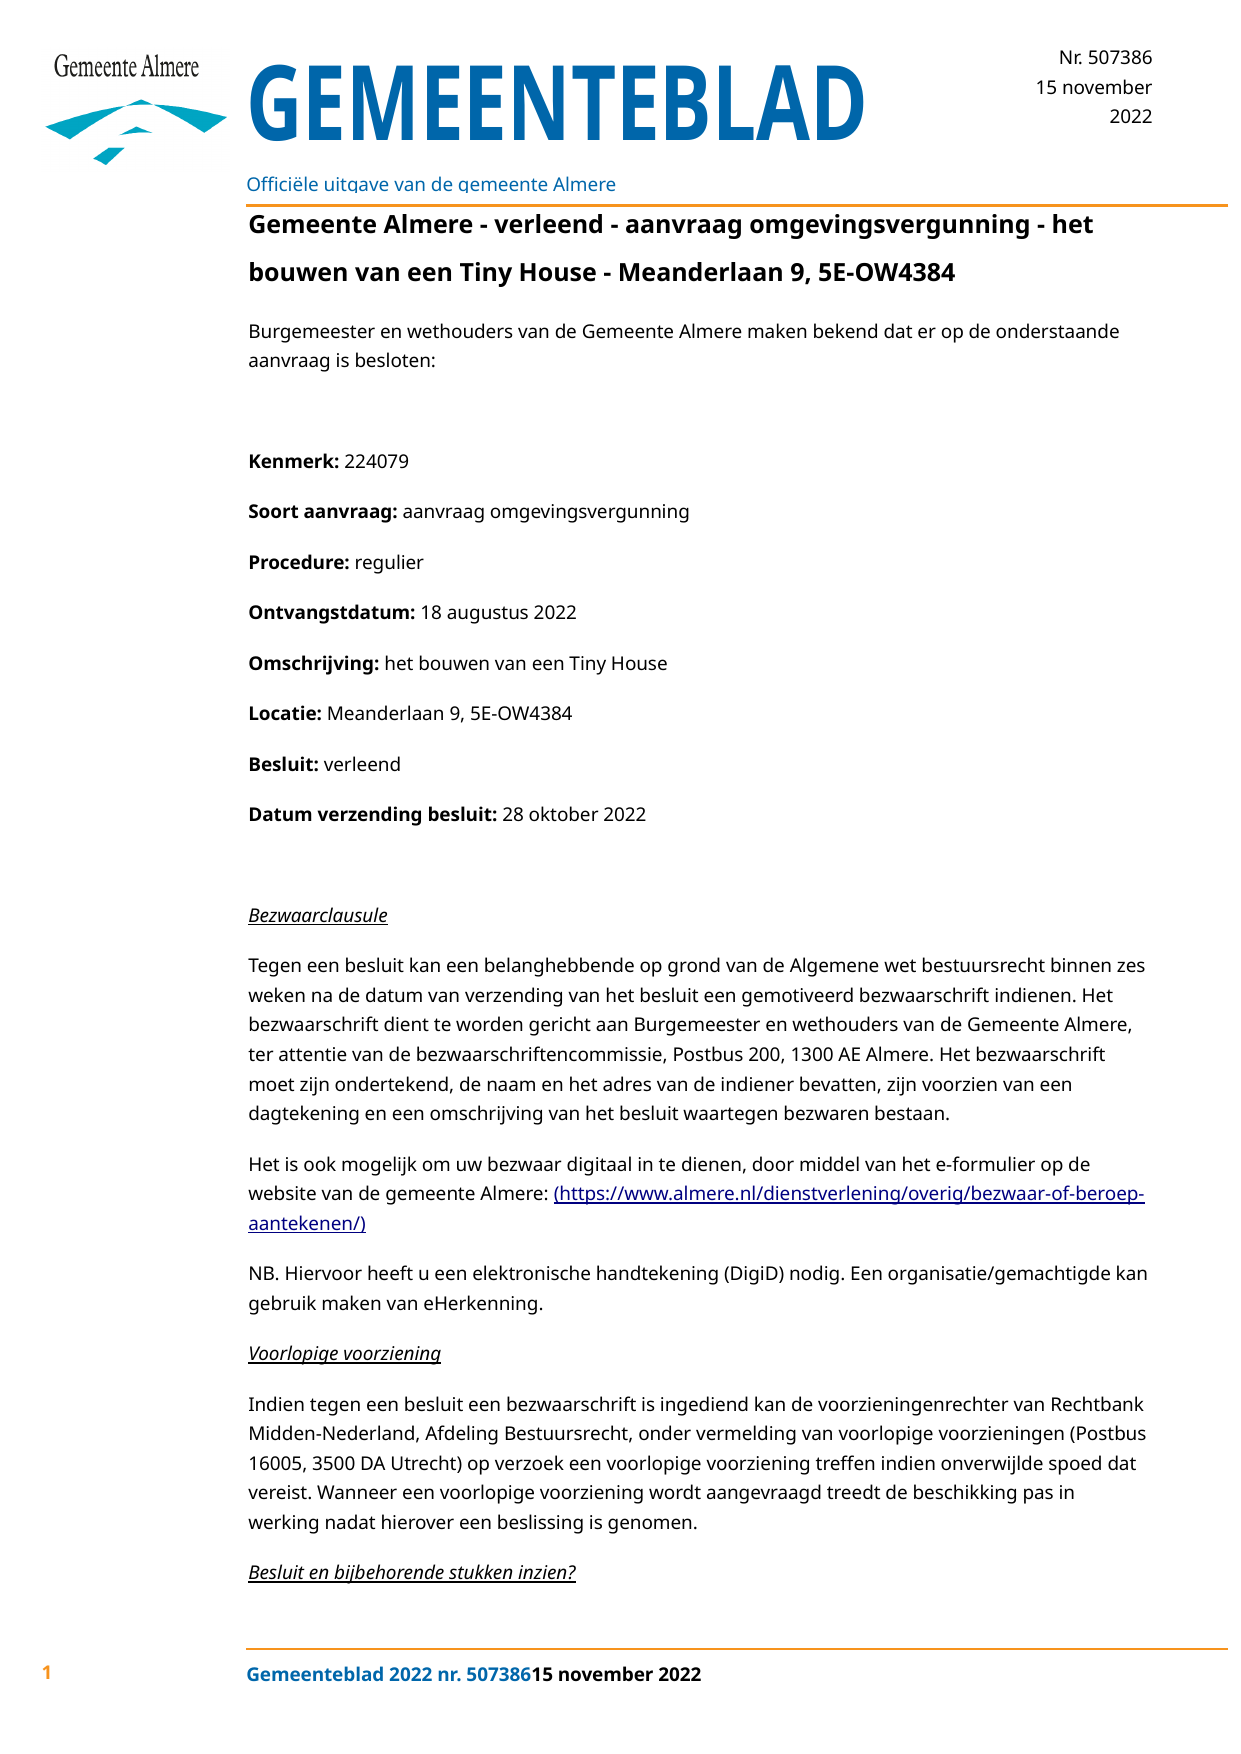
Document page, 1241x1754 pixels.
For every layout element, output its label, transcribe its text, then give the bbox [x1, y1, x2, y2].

text Voorlopige voorziening [248, 1340, 1152, 1366]
text Burgemeester en wethouders van de Gemeente Almere maken bekend dat er op de onderstaande aanvraag is besloten: [248, 318, 1152, 373]
text Omschrijving: het bouwen van een Tiny House [248, 650, 1152, 676]
text Bezwaarclausule [248, 902, 1152, 928]
text NB. Hiervoor heeft u een elektronische handtekening (DigiD) nodig. Een organisatie/gemachtigde kan gebruik maken van eHerkenning. [248, 1260, 1152, 1316]
text Indien tegen een besluit een bezwaarschrift is ingediend kan de voorzieningenrechter van Rechtbank Midden-Nederland, Afdeling Bestuursrecht, onder vermelding van voorlopige voorzieningen (Postbus 16005, 3500 DA Utrecht) op verzoek een voorlopige voorziening treffen indien onverwijlde spoed dat vereist. Wanneer een voorlopige voorziening wordt aangevraagd treedt de beschikking pas in werking nadat hierover een beslissing is genomen. [248, 1391, 1152, 1535]
text Besluit: verleend [248, 751, 1152, 777]
text Het is ook mogelijk om uw bezwaar digitaal in te dienen, door middel van het e-formulier op de website van de gemeente Almere: (https://www.almere.nl/dienstverlening/overig/bezwaar-of-beroep-aantekenen/) [248, 1151, 1152, 1236]
text Gemeente Almere - verleend - aanvraag omgevingsvergunning - het bouwen van een Tiny House - Meanderlaan 9, 5E-OW4384 [248, 207, 1152, 288]
text Besluit en bijbehorende stukken inzien? [248, 1559, 1152, 1585]
text Ontvangstdatum: 18 augustus 2022 [248, 599, 1152, 625]
text Procedure: regulier [248, 549, 1152, 575]
text Datum verzending besluit: 28 oktober 2022 [248, 801, 1152, 827]
text Kenmerk: 224079 [248, 448, 1152, 474]
text Soort aanvraag: aanvraag omgevingsvergunning [248, 499, 1152, 524]
text Tegen een besluit kan een belanghebbende op grond van de Algemene wet bestuursrecht binnen zes weken na de datum van verzending van het besluit een gemotiveerd bezwaarschrift indienen. Het bezwaarschrift dient te worden gericht aan Burgemeester en wethouders van de Gemeente Almere, ter attentie van de bezwaarschriftencommissie, Postbus 200, 1300 AE Almere. Het bezwaarschrift moet zijn ondertekend, de naam en het adres van de indiener bevatten, zijn voorzien van een dagtekening en een omschrijving van het besluit waartegen bezwaren bestaan. [248, 952, 1152, 1126]
picture [41, 47, 231, 172]
text Locatie: Meanderlaan 9, 5E-OW4384 [248, 700, 1152, 726]
